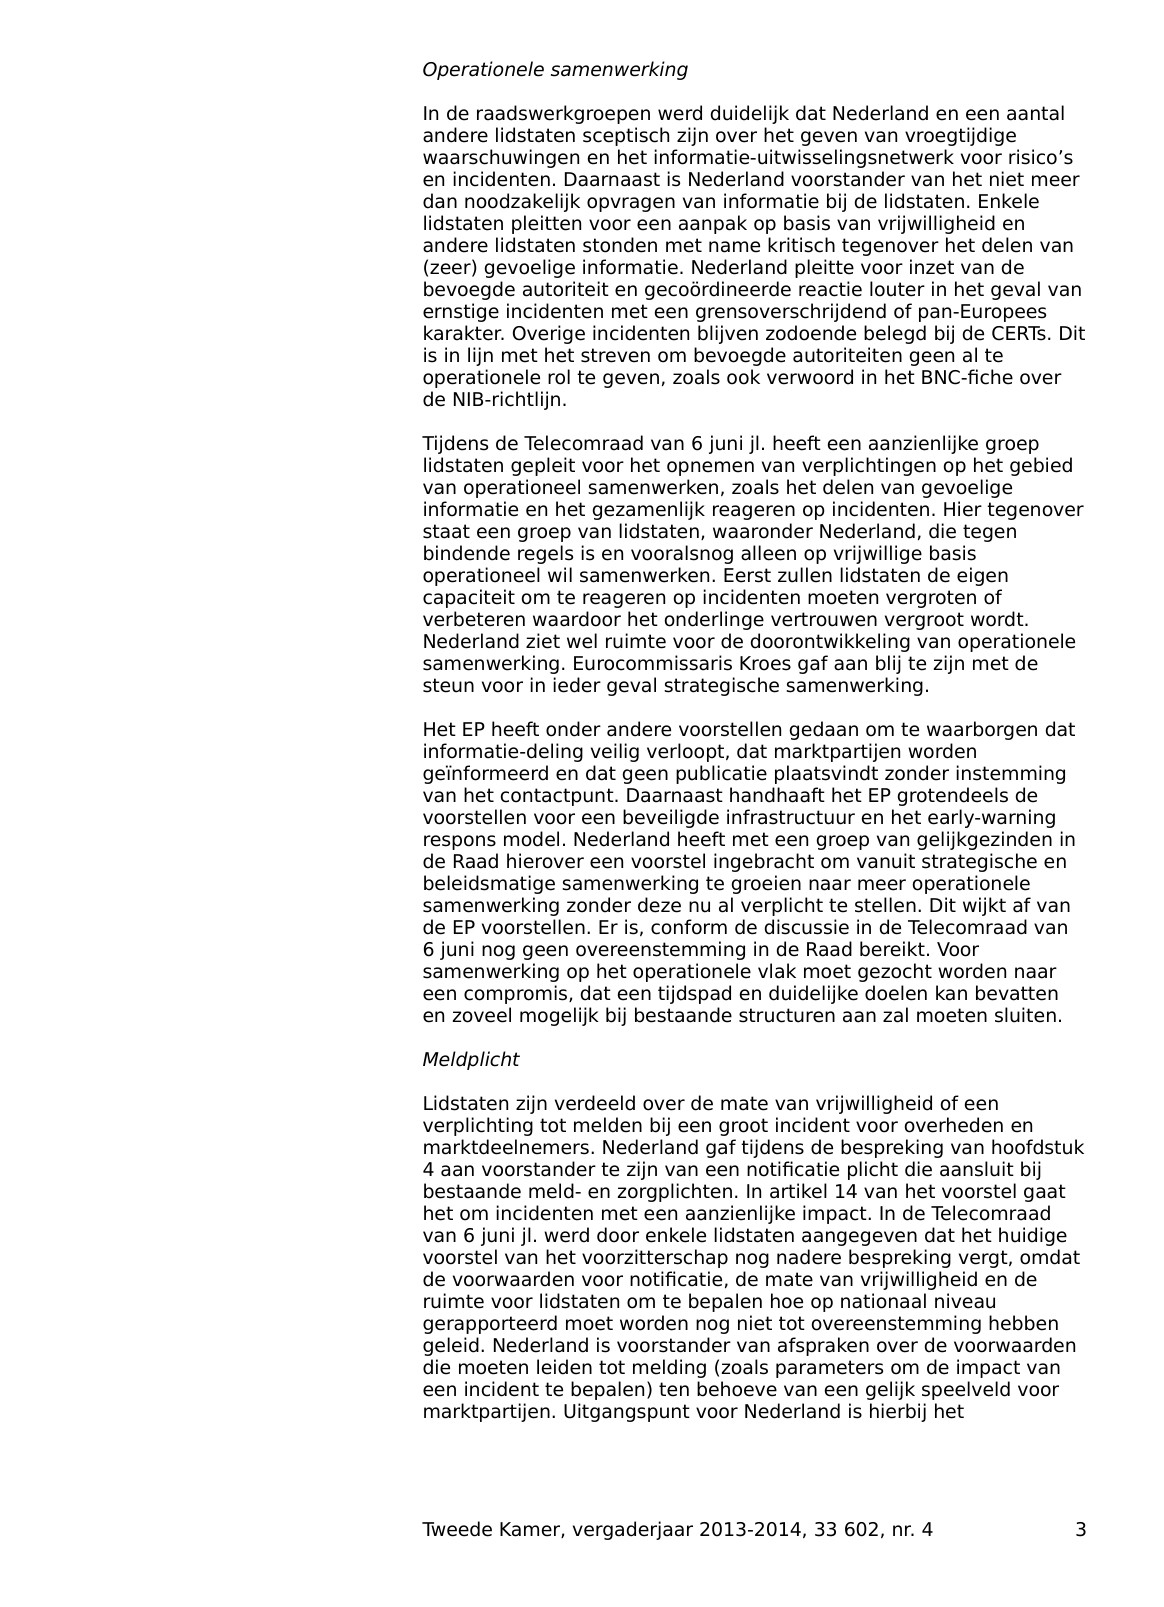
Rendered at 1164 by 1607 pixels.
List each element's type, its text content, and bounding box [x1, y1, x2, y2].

text Het EP heeft onder andere voorstellen gedaan om te waarborgen dat informatie-deling veilig verloopt, dat marktpartijen worden geïnformeerd en dat geen publicatie plaatsvindt zonder instemming van het contactpunt. Daarnaast handhaaft het EP grotendeels de voorstellen voor een beveiligde infrastructuur en het early-warning respons model. Nederland heeft met een groep van gelijkgezinden in de Raad hierover een voorstel ingebracht om vanuit strategische en beleidsmatige samenwerking te groeien naar meer operationele samenwerking zonder deze nu al verplicht te stellen. Dit wijkt af van de EP voorstellen. Er is, conform de discussie in de Telecomraad van 6 juni nog geen overeenstemming in de Raad bereikt. Voor samenwerking op het operationele vlak moet gezocht worden naar een compromis, dat een tijdspad en duidelijke doelen kan bevatten en zoveel mogelijk bij bestaande structuren aan zal moeten sluiten. [422, 719, 1087, 1027]
text Lidstaten zijn verdeeld over de mate van vrijwilligheid of een verplichting tot melden bij een groot incident voor overheden en marktdeelnemers. Nederland gaf tijdens de bespreking van hoofdstuk 4 aan voorstander te zijn van een notificatie plicht die aansluit bij bestaande meld- en zorgplichten. In artikel 14 van het voorstel gaat het om incidenten met een aanzienlijke impact. In de Telecomraad van 6 juni jl. werd door enkele lidstaten aangegeven dat het huidige voorstel van het voorzitterschap nog nadere bespreking vergt, omdat de voorwaarden voor notificatie, de mate van vrijwilligheid en de ruimte voor lidstaten om te bepalen hoe op nationaal niveau gerapporteerd moet worden nog niet tot overeenstemming hebben geleid. Nederland is voorstander van afspraken over de voorwaarden die moeten leiden tot melding (zoals parameters om de impact van een incident te bepalen) ten behoeve van een gelijk speelveld voor marktpartijen. Uitgangspunt voor Nederland is hierbij het [422, 1093, 1087, 1423]
text Tijdens de Telecomraad van 6 juni jl. heeft een aanzienlijke groep lidstaten gepleit voor het opnemen van verplichtingen op het gebied van operationeel samenwerken, zoals het delen van gevoelige informatie en het gezamenlijk reageren op incidenten. Hier tegenover staat een groep van lidstaten, waaronder Nederland, die tegen bindende regels is en vooralsnog alleen op vrijwillige basis operationeel wil samenwerken. Eerst zullen lidstaten de eigen capaciteit om te reageren op incidenten moeten vergroten of verbeteren waardoor het onderlinge vertrouwen vergroot wordt. Nederland ziet wel ruimte voor de doorontwikkeling van operationele samenwerking. Eurocommissaris Kroes gaf aan blij te zijn met de steun voor in ieder geval strategische samenwerking. [422, 433, 1087, 697]
subtitle Meldplicht [422, 1049, 1087, 1071]
subtitle Operationele samenwerking [422, 59, 1087, 81]
text In de raadswerkgroepen werd duidelijk dat Nederland en een aantal andere lidstaten sceptisch zijn over het geven van vroegtijdige waarschuwingen en het informatie-uitwisselingsnetwerk voor risico’s en incidenten. Daarnaast is Nederland voorstander van het niet meer dan noodzakelijk opvragen van informatie bij de lidstaten. Enkele lidstaten pleitten voor een aanpak op basis van vrijwilligheid en andere lidstaten stonden met name kritisch tegenover het delen van (zeer) gevoelige informatie. Nederland pleitte voor inzet van de bevoegde autoriteit en gecoördineerde reactie louter in het geval van ernstige incidenten met een grensoverschrijdend of pan-Europees karakter. Overige incidenten blijven zodoende belegd bij de CERTs. Dit is in lijn met het streven om bevoegde autoriteiten geen al te operationele rol te geven, zoals ook verwoord in het BNC-fiche over de NIB-richtlijn. [422, 103, 1087, 411]
